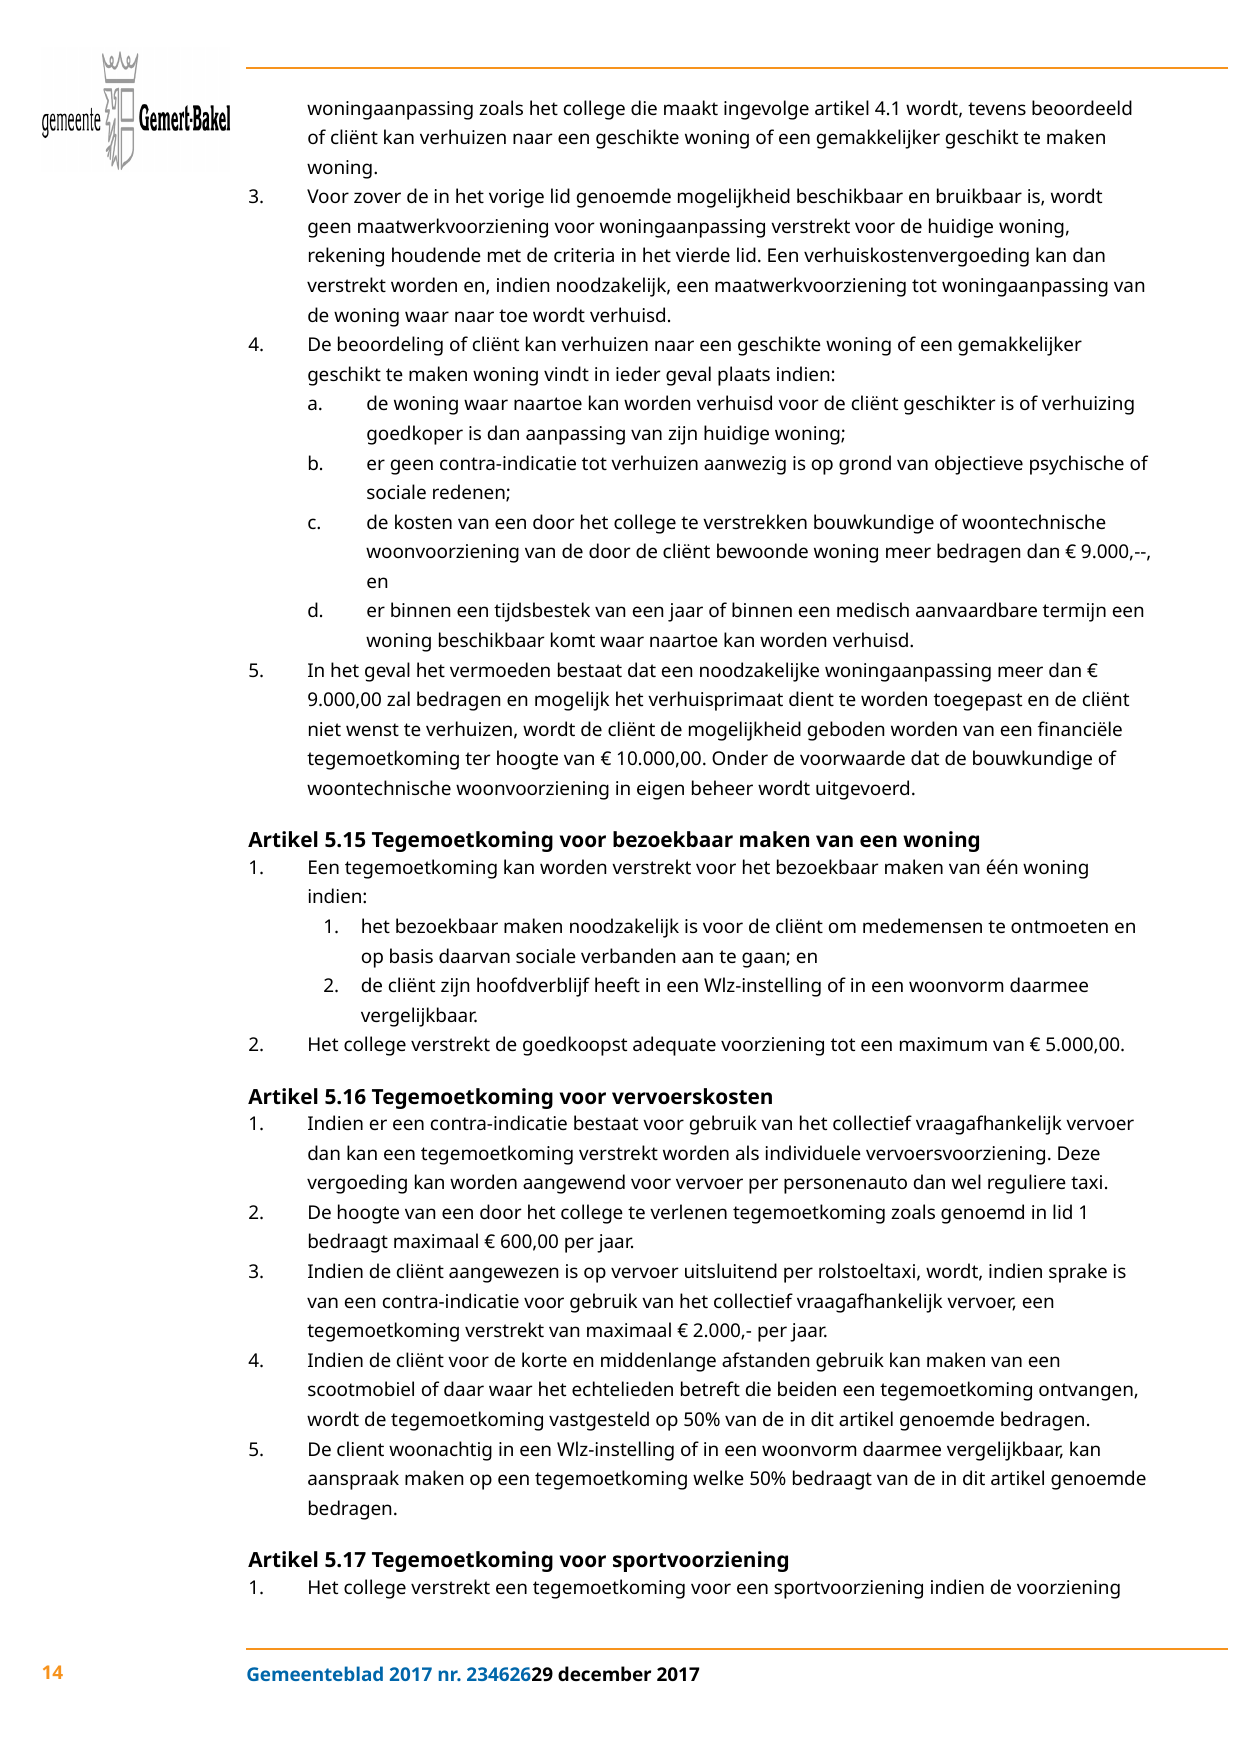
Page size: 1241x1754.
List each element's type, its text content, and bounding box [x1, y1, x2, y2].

list woningaanpassing zoals het college die maakt ingevolge artikel 4.1 wordt, tevens beoordeeld of cliënt kan verhuizen naar een geschikte woning of een gemakkelijker geschikt te maken woning. [248, 95, 1152, 180]
list Een tegemoetkoming kan worden verstrekt voor het bezoekbaar maken van één woning indien: [248, 854, 1152, 909]
text Artikel 5.15 Tegemoetkoming voor bezoekbaar maken van een woning [248, 826, 1152, 854]
list In het geval het vermoeden bestaat dat een noodzakelijke woningaanpassing meer dan € 9.000,00 zal bedragen en mogelijk het verhuisprimaat dient te worden toegepast en de cliënt niet wenst te verhuizen, wordt de cliënt de mogelijkheid geboden worden van een financiële tegemoetkoming ter hoogte van € 10.000,00. Onder de voorwaarde dat de bouwkundige of woontechnische woonvoorziening in eigen beheer wordt uitgevoerd. [248, 657, 1152, 801]
list De client woonachtig in een Wlz-instelling of in een woonvorm daarmee vergelijkbaar, kan aanspraak maken op een tegemoetkoming welke 50% bedraagt van de in dit artikel genoemde bedragen. [248, 1436, 1152, 1521]
list de kosten van een door het college te verstrekken bouwkundige of woontechnische woonvoorziening van de door de cliënt bewoonde woning meer bedragen dan € 9.000,--, en [307, 509, 1152, 594]
list Het college verstrekt de goedkoopst adequate voorziening tot een maximum van € 5.000,00. [248, 1032, 1152, 1057]
list het bezoekbaar maken noodzakelijk is voor de cliënt om medemensen te ontmoeten en op basis daarvan sociale verbanden aan te gaan; en [323, 913, 1152, 968]
list Voor zover de in het vorige lid genoemde mogelijkheid beschikbaar en bruikbaar is, wordt geen maatwerkvoorziening voor woningaanpassing verstrekt voor de huidige woning, rekening houdende met de criteria in het vierde lid. Een verhuiskostenvergoeding kan dan verstrekt worden en, indien noodzakelijk, een maatwerkvoorziening tot woningaanpassing van de woning waar naar toe wordt verhuisd. [248, 183, 1152, 328]
list de woning waar naartoe kan worden verhuisd voor de cliënt geschikter is of verhuizing goedkoper is dan aanpassing van zijn huidige woning; [307, 391, 1152, 446]
text Artikel 5.17 Tegemoetkoming voor sportvoorziening [248, 1545, 1152, 1574]
picture [41, 47, 231, 172]
list De hoogte van een door het college te verlenen tegemoetkoming zoals genoemd in lid 1 bedraagt maximaal € 600,00 per jaar. [248, 1199, 1152, 1254]
list Het college verstrekt een tegemoetkoming voor een sportvoorziening indien de voorziening [248, 1574, 1152, 1599]
list Indien de cliënt voor de korte en middenlange afstanden gebruik kan maken van een scootmobiel of daar waar het echtelieden betreft die beiden een tegemoetkoming ontvangen, wordt de tegemoetkoming vastgesteld op 50% van de in dit artikel genoemde bedragen. [248, 1347, 1152, 1432]
list De beoordeling of cliënt kan verhuizen naar een geschikte woning of een gemakkelijker geschikt te maken woning vindt in ieder geval plaats indien: [248, 331, 1152, 387]
list de cliënt zijn hoofdverblijf heeft in een Wlz-instelling of in een woonvorm daarmee vergelijkbaar. [323, 972, 1152, 1028]
list Indien er een contra-indicatie bestaat voor gebruik van het collectief vraagafhankelijk vervoer dan kan een tegemoetkoming verstrekt worden als individuele vervoersvoorziening. Deze vergoeding kan worden aangewend voor vervoer per personenauto dan wel reguliere taxi. [248, 1110, 1152, 1195]
text Artikel 5.16 Tegemoetkoming voor vervoerskosten [248, 1082, 1152, 1110]
list Indien de cliënt aangewezen is op vervoer uitsluitend per rolstoeltaxi, wordt, indien sprake is van een contra-indicatie voor gebruik van het collectief vraagafhankelijk vervoer, een tegemoetkoming verstrekt van maximaal € 2.000,- per jaar. [248, 1258, 1152, 1343]
list er binnen een tijdsbestek van een jaar of binnen een medisch aanvaardbare termijn een woning beschikbaar komt waar naartoe kan worden verhuisd. [307, 598, 1152, 653]
list er geen contra-indicatie tot verhuizen aanwezig is op grond van objectieve psychische of sociale redenen; [307, 450, 1152, 505]
